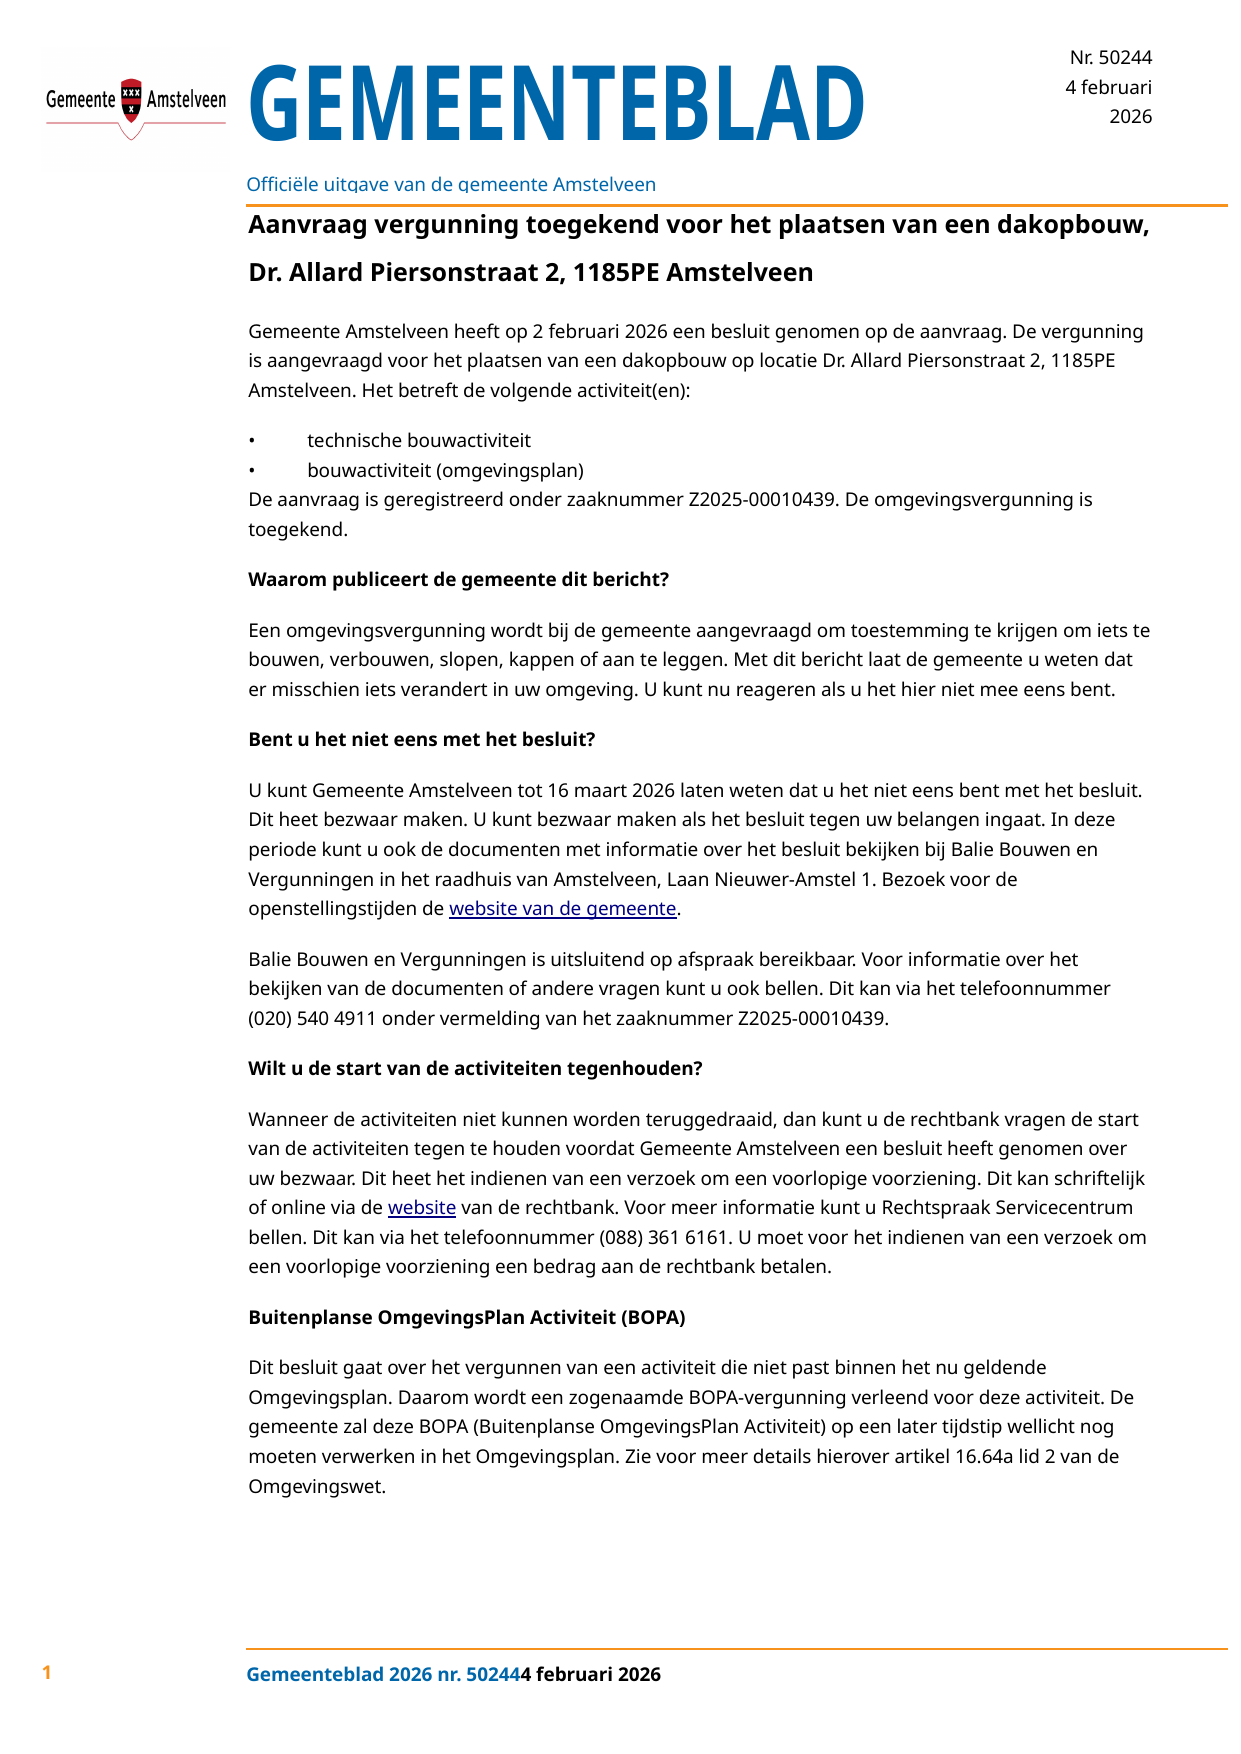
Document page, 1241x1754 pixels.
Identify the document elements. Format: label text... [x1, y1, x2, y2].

text Balie Bouwen en Vergunningen is uitsluitend op afspraak bereikbaar. Voor informatie over het bekijken van de documenten of andere vragen kunt u ook bellen. Dit kan via het telefoonnummer (020) 540 4911 onder vermelding van het zaaknummer Z2025-00010439. [248, 946, 1152, 1031]
text Een omgevingsvergunning wordt bij de gemeente aangevraagd om toestemming te krijgen om iets te bouwen, verbouwen, slopen, kappen of aan te leggen. Met dit bericht laat de gemeente u weten dat er misschien iets verandert in uw omgeving. U kunt nu reageren als u het hier niet mee eens bent. [248, 617, 1152, 702]
text Waarom publiceert de gemeente dit bericht? [248, 567, 1152, 592]
text Buitenplanse OmgevingsPlan Activiteit (BOPA) [248, 1304, 1152, 1330]
text Bent u het niet eens met het besluit? [248, 727, 1152, 752]
text De aanvraag is geregistreerd onder zaaknummer Z2025-00010439. De omgevingsvergunning is toegekend. [248, 487, 1152, 542]
list technische bouwactiviteit [248, 427, 1152, 453]
text Aanvraag vergunning toegekend voor het plaatsen van een dakopbouw, Dr. Allard Piersonstraat 2, 1185PE Amstelveen [248, 207, 1152, 288]
picture [41, 47, 231, 172]
text Gemeente Amstelveen heeft op 2 februari 2026 een besluit genomen op de aanvraag. De vergunning is aangevraagd voor het plaatsen van een dakopbouw op locatie Dr. Allard Piersonstraat 2, 1185PE Amstelveen. Het betreft de volgende activiteit(en): [248, 318, 1152, 403]
text Wilt u de start van de activiteiten tegenhouden? [248, 1055, 1152, 1081]
list bouwactiviteit (omgevingsplan) [248, 457, 1152, 483]
text Wanneer de activiteiten niet kunnen worden teruggedraaid, dan kunt u de rechtbank vragen de start van de activiteiten tegen te houden voordat Gemeente Amstelveen een besluit heeft genomen over uw bezwaar. Dit heet het indienen van een verzoek om een voorlopige voorziening. Dit kan schriftelijk of online via de website van de rechtbank. Voor meer informatie kunt u Rechtspraak Servicecentrum bellen. Dit kan via het telefoonnummer (088) 361 6161. U moet voor het indienen van een verzoek om een voorlopige voorziening een bedrag aan de rechtbank betalen. [248, 1106, 1152, 1279]
text Dit besluit gaat over het vergunnen van een activiteit die niet past binnen het nu geldende Omgevingsplan. Daarom wordt een zogenaamde BOPA-vergunning verleend voor deze activiteit. De gemeente zal deze BOPA (Buitenplanse OmgevingsPlan Activiteit) op een later tijdstip wellicht nog moeten verwerken in het Omgevingsplan. Zie voor meer details hierover artikel 16.64a lid 2 van de Omgevingswet. [248, 1354, 1152, 1499]
text U kunt Gemeente Amstelveen tot 16 maart 2026 laten weten dat u het niet eens bent met het besluit. Dit heet bezwaar maken. U kunt bezwaar maken als het besluit tegen uw belangen ingaat. In deze periode kunt u ook de documenten met informatie over het besluit bekijken bij Balie Bouwen en Vergunningen in het raadhuis van Amstelveen, Laan Nieuwer-Amstel 1. Bezoek voor de openstellingstijden de website van de gemeente. [248, 777, 1152, 921]
